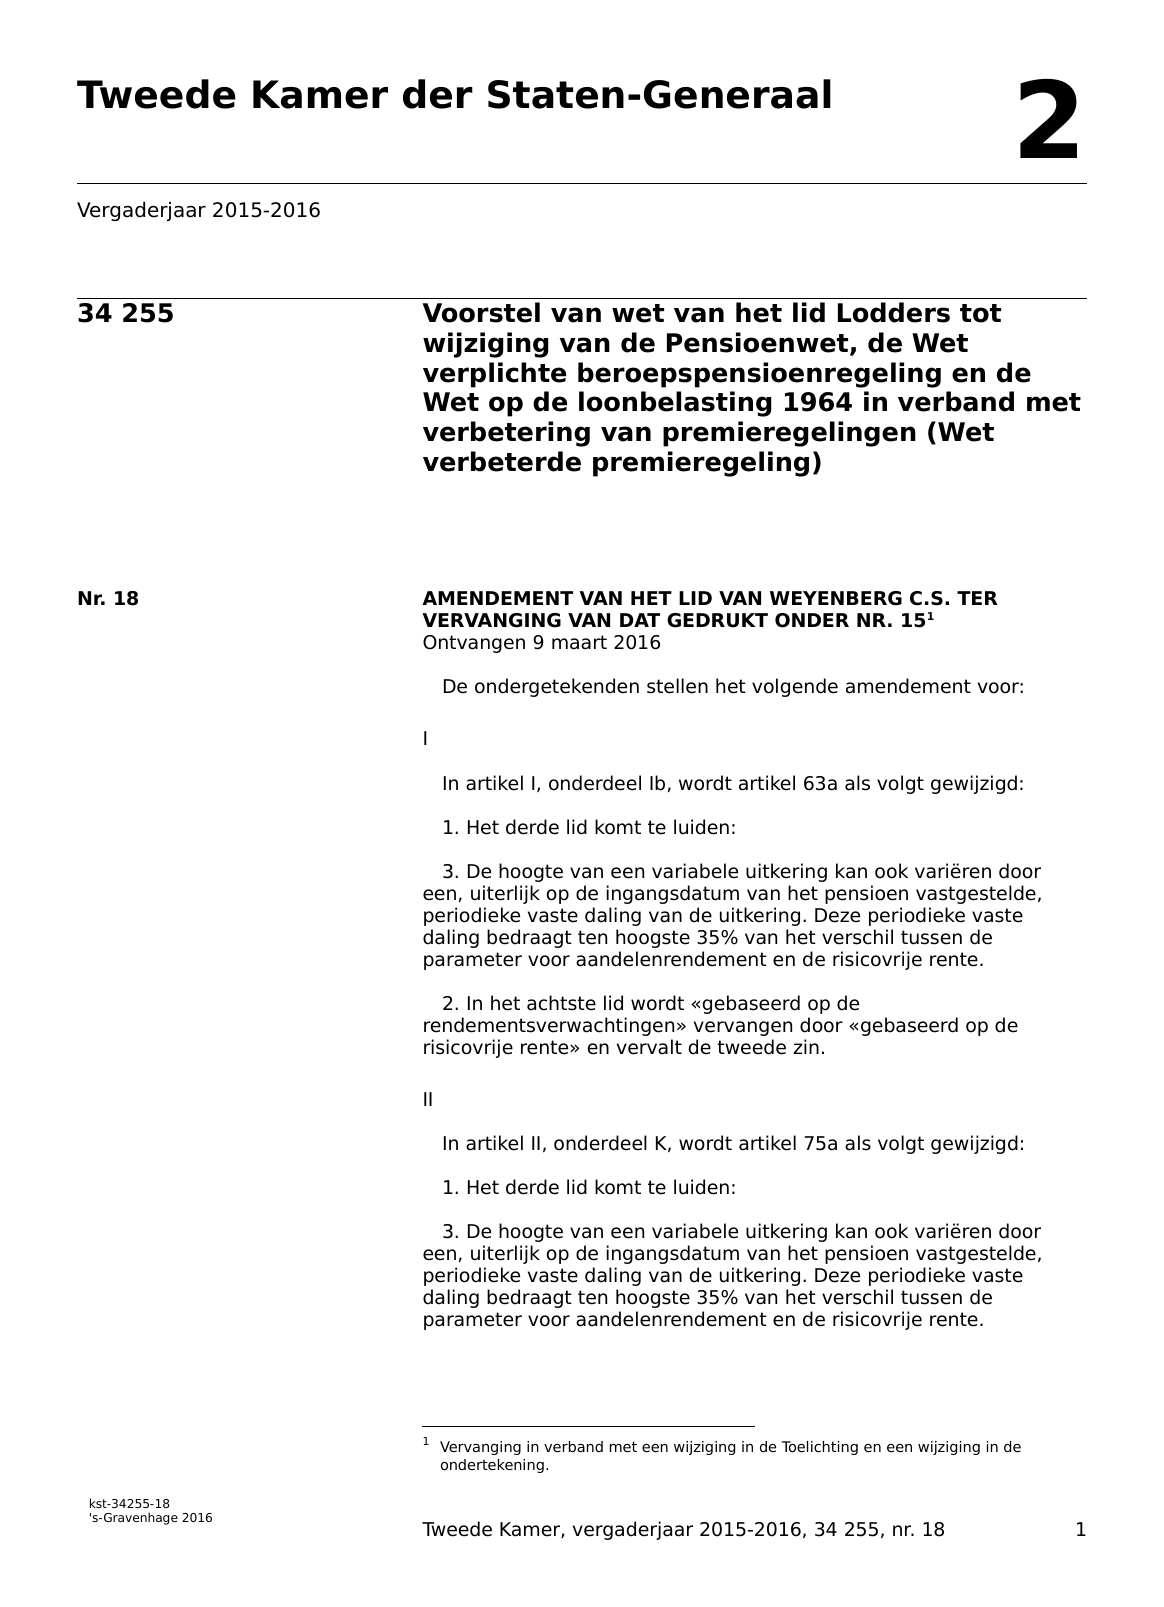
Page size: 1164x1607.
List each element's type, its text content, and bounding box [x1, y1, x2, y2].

subtitle 34 255 Voorstel van wet van het lid Lodders tot wijziging van de Pensioenwet, de Wet verplichte beroepspensioenregeling en de Wet op de loonbelasting 1964 in verband met verbetering van premieregelingen (Wet verbeterde premieregeling) [77, 299, 1087, 477]
text 3. De hoogte van een variabele uitkering kan ook variëren door een, uiterlijk op de ingangsdatum van het pensioen vastgestelde, periodieke vaste daling van de uitkering. Deze periodieke vaste daling bedraagt ten hoogste 35% van het verschil tussen de parameter voor aandelenrendement en de risicovrije rente. [422, 1221, 1087, 1331]
table_cell Vergaderjaar 2015-2016 [77, 184, 1087, 298]
text Vervanging in verband met een wijziging in de Toelichting en een wijziging in de ondertekening. [422, 1435, 1087, 1474]
text 2. In het achtste lid wordt «gebaseerd op de rendementsverwachtingen» vervangen door «gebaseerd op de risicovrije rente» en vervalt de tweede zin. [422, 993, 1087, 1059]
subtitle II [422, 1089, 1087, 1111]
table_header 2 [886, 59, 1087, 183]
table_header Tweede Kamer der Staten-Generaal [77, 59, 886, 183]
text 1. Het derde lid komt te luiden: [422, 817, 1087, 838]
text In artikel I, onderdeel Ib, wordt artikel 63a als volgt gewijzigd: [422, 772, 1087, 794]
text 3. De hoogte van een variabele uitkering kan ook variëren door een, uiterlijk op de ingangsdatum van het pensioen vastgestelde, periodieke vaste daling van de uitkering. Deze periodieke vaste daling bedraagt ten hoogste 35% van het verschil tussen de parameter voor aandelenrendement en de risicovrije rente. [422, 861, 1087, 971]
text kst-34255-18 [88, 1497, 323, 1511]
subtitle I [422, 728, 1087, 750]
text 1. Het derde lid komt te luiden: [422, 1177, 1087, 1199]
text 's-Gravenhage 2016 [88, 1511, 323, 1525]
text In artikel II, onderdeel K, wordt artikel 75a als volgt gewijzigd: [422, 1133, 1087, 1155]
subtitle Nr. 18 AMENDEMENT VAN HET LID VAN WEYENBERG C.S. TER VERVANGING VAN DAT GEDRUKT ONDER NR. 15 [77, 588, 1087, 632]
text Ontvangen 9 maart 2016 [422, 632, 1087, 654]
text De ondergetekenden stellen het volgende amendement voor: [422, 676, 1087, 698]
